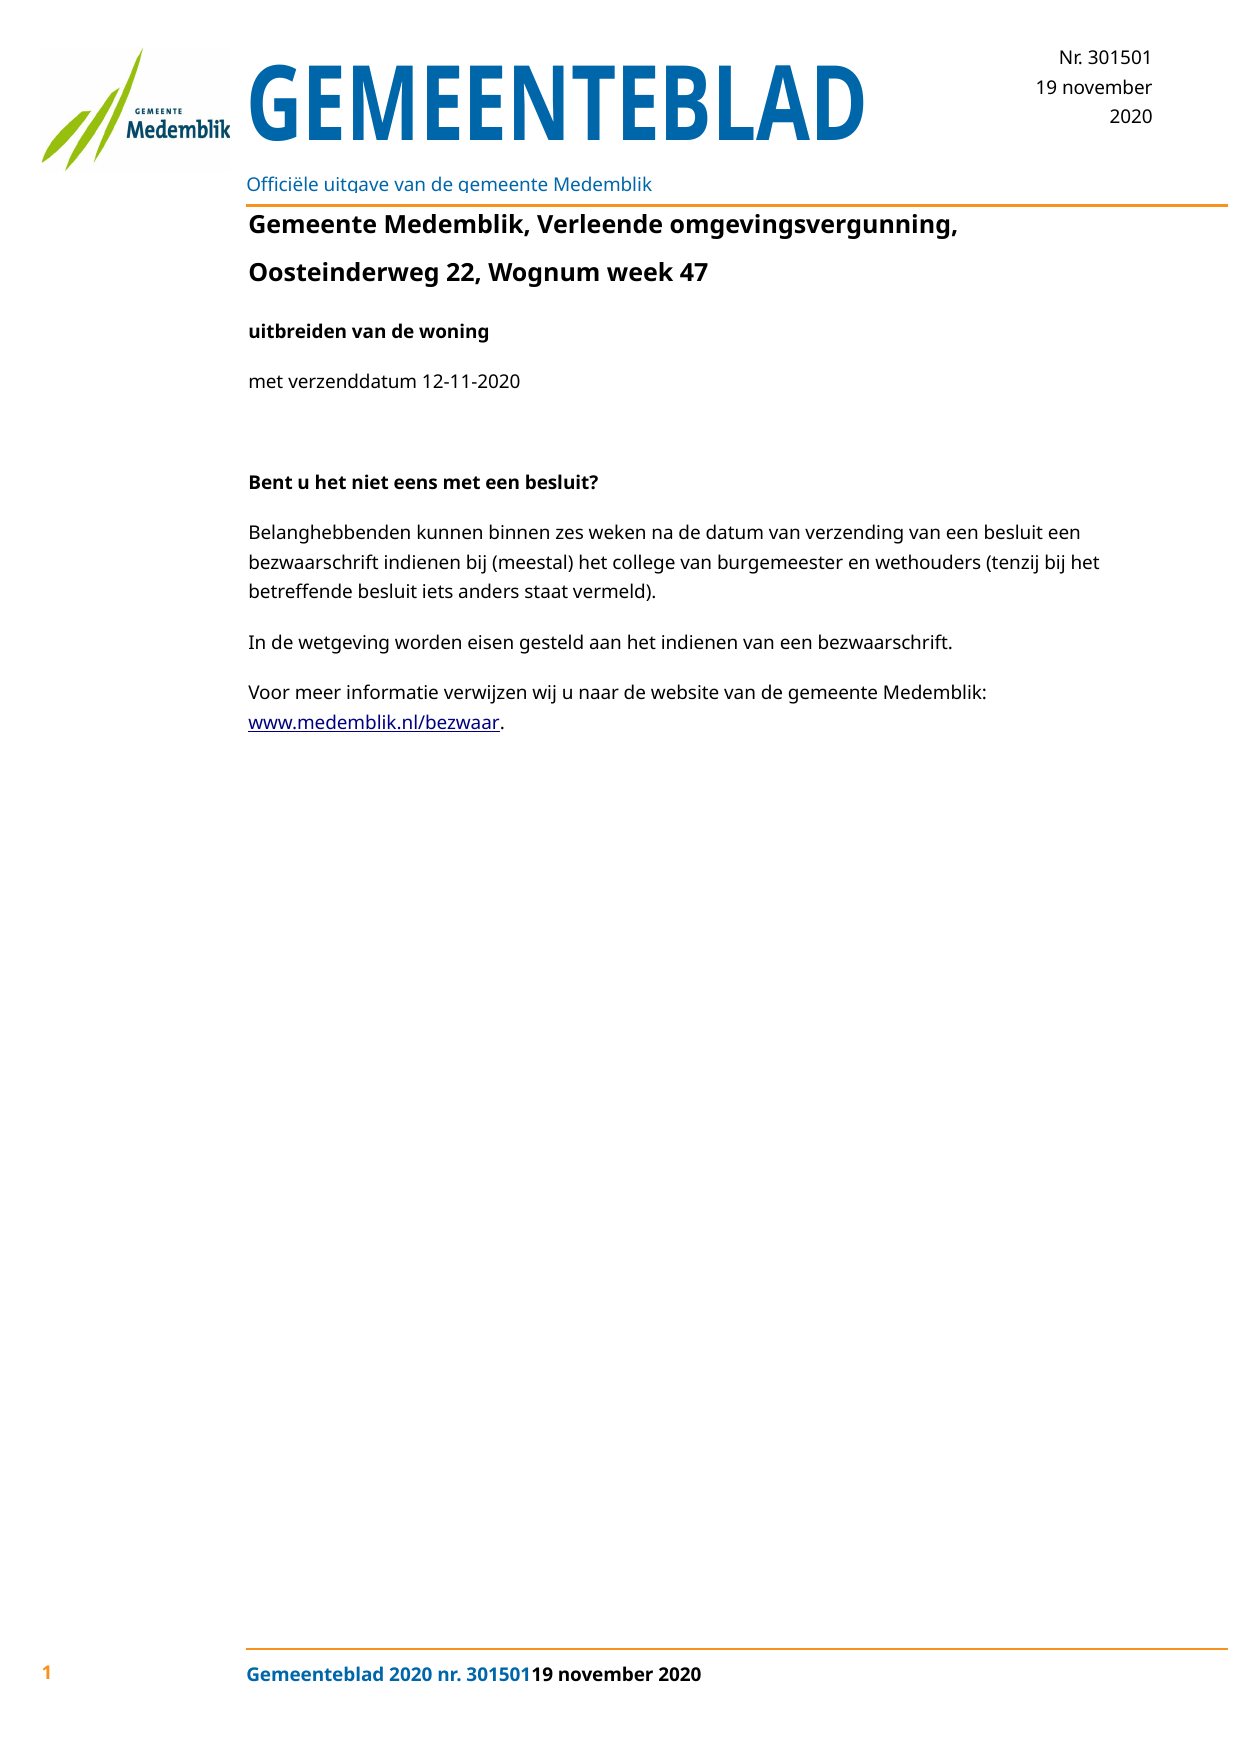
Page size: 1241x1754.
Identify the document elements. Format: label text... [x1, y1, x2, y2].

text In de wetgeving worden eisen gesteld aan het indienen van een bezwaarschrift. [248, 629, 1152, 655]
text Belanghebbenden kunnen binnen zes weken na de datum van verzending van een besluit een bezwaarschrift indienen bij (meestal) het college van burgemeester en wethouders (tenzij bij het betreffende besluit iets anders staat vermeld). [248, 519, 1152, 604]
text Bent u het niet eens met een besluit? [248, 469, 1152, 495]
picture [41, 47, 231, 172]
text uitbreiden van de woning [248, 318, 1152, 344]
text Voor meer informatie verwijzen wij u naar de website van de gemeente Medemblik: www.medemblik.nl/bezwaar. [248, 679, 1152, 735]
text Gemeente Medemblik, Verleende omgevingsvergunning, Oosteinderweg 22, Wognum week 47 [248, 207, 1152, 288]
text met verzenddatum 12-11-2020 [248, 368, 1152, 394]
